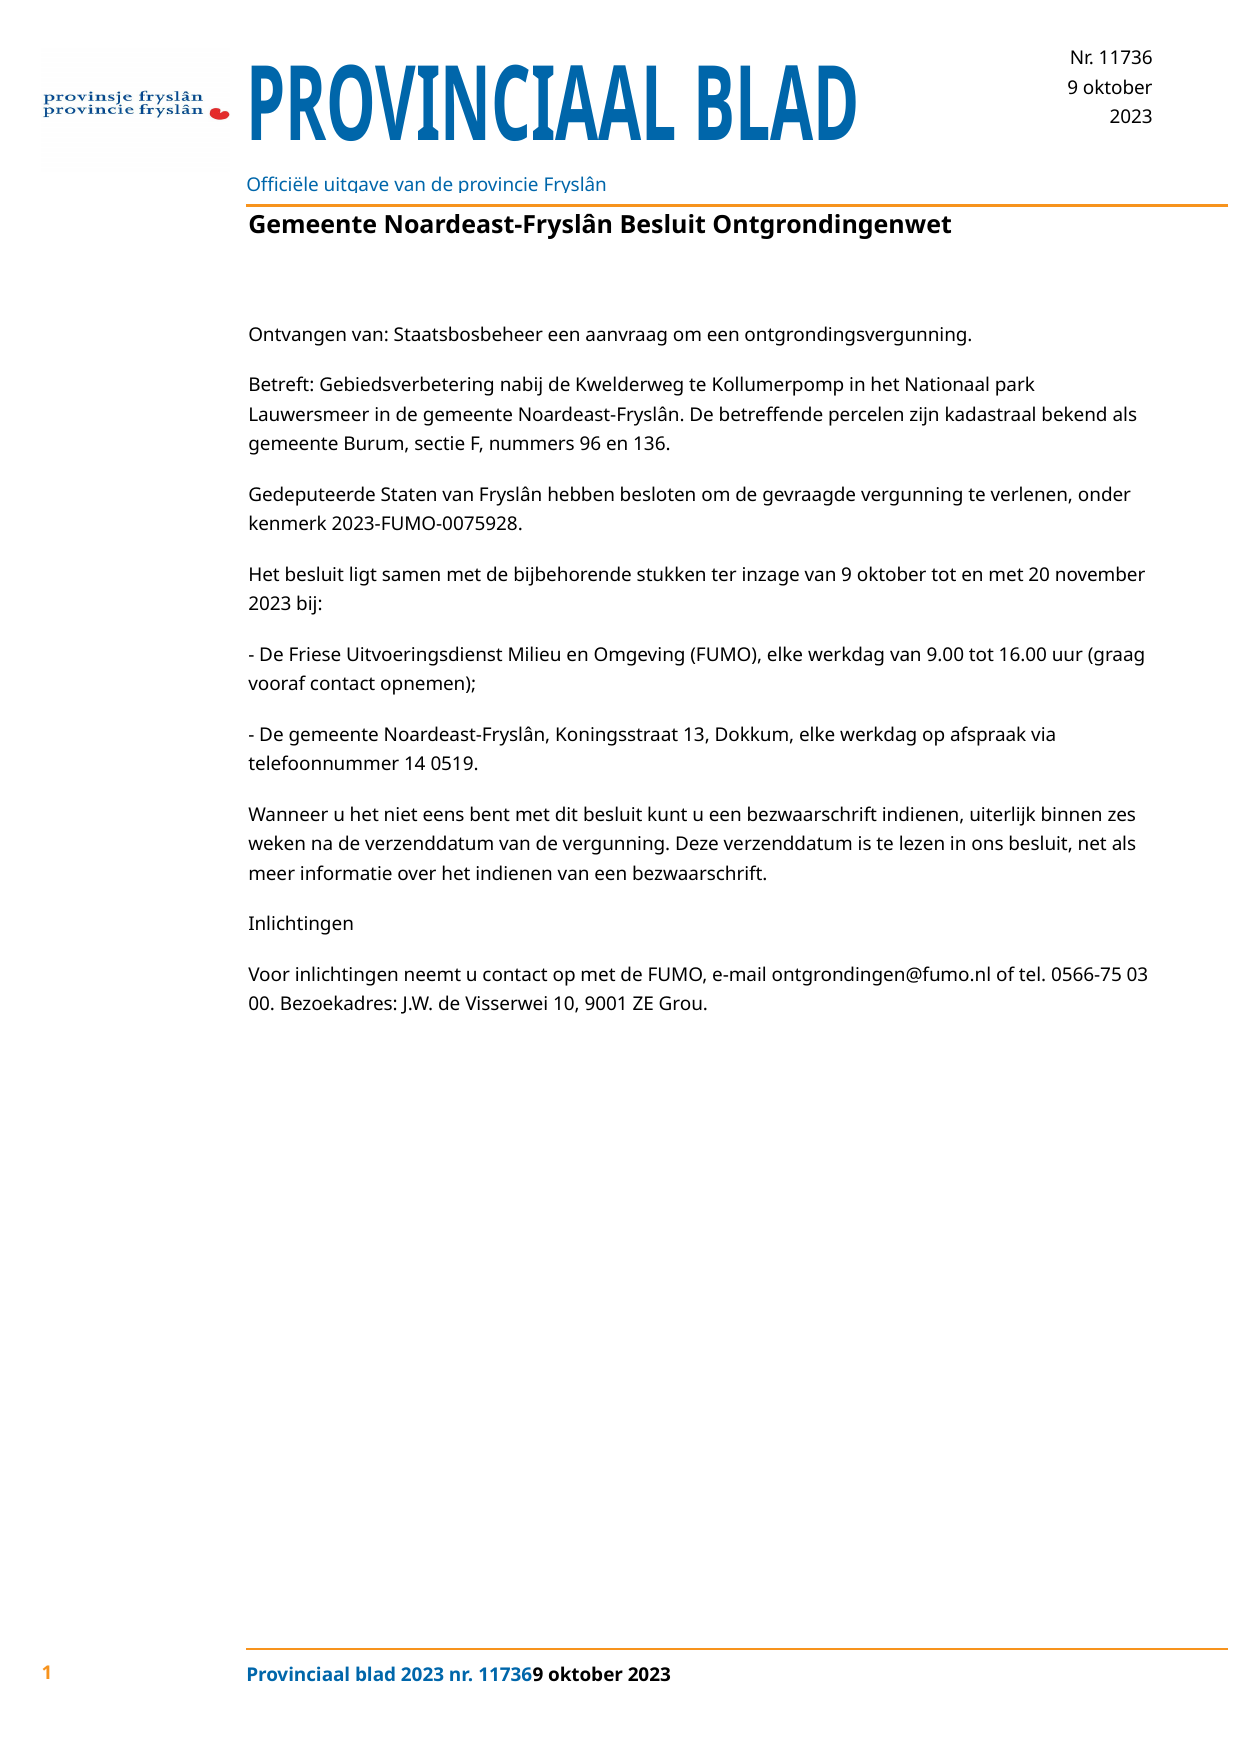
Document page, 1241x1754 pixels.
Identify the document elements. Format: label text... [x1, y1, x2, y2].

text Voor inlichtingen neemt u contact op met de FUMO, e-mail ontgrondingen@fumo.nl of tel. 0566-75 03 00. Bezoekadres: J.W. de Visserwei 10, 9001 ZE Grou. [248, 961, 1152, 1016]
text - De gemeente Noardeast-Fryslân, Koningsstraat 13, Dokkum, elke werkdag op afspraak via telefoonnummer 14 0519. [248, 721, 1152, 776]
text Inlichtingen [248, 910, 1152, 936]
text Wanneer u het niet eens bent met dit besluit kunt u een bezwaarschrift indienen, uiterlijk binnen zes weken na de verzenddatum van de vergunning. Deze verzenddatum is te lezen in ons besluit, net als meer informatie over het indienen van een bezwaarschrift. [248, 801, 1152, 886]
text Gemeente Noardeast-Fryslân Besluit Ontgrondingenwet [248, 207, 1152, 241]
text Ontvangen van: Staatsbosbeheer een aanvraag om een ontgrondingsvergunning. [248, 321, 1152, 346]
text Het besluit ligt samen met de bijbehorende stukken ter inzage van 9 oktober tot en met 20 november 2023 bij: [248, 561, 1152, 616]
text Betreft: Gebiedsverbetering nabij de Kwelderweg te Kollumerpomp in het Nationaal park Lauwersmeer in de gemeente Noardeast-Fryslân. De betreffende percelen zijn kadastraal bekend als gemeente Burum, sectie F, nummers 96 en 136. [248, 371, 1152, 456]
picture [41, 47, 231, 172]
text - De Friese Uitvoeringsdienst Milieu en Omgeving (FUMO), elke werkdag van 9.00 tot 16.00 uur (graag vooraf contact opnemen); [248, 641, 1152, 696]
text Gedeputeerde Staten van Fryslân hebben besloten om de gevraagde vergunning te verlenen, onder kenmerk 2023-FUMO-0075928. [248, 481, 1152, 536]
